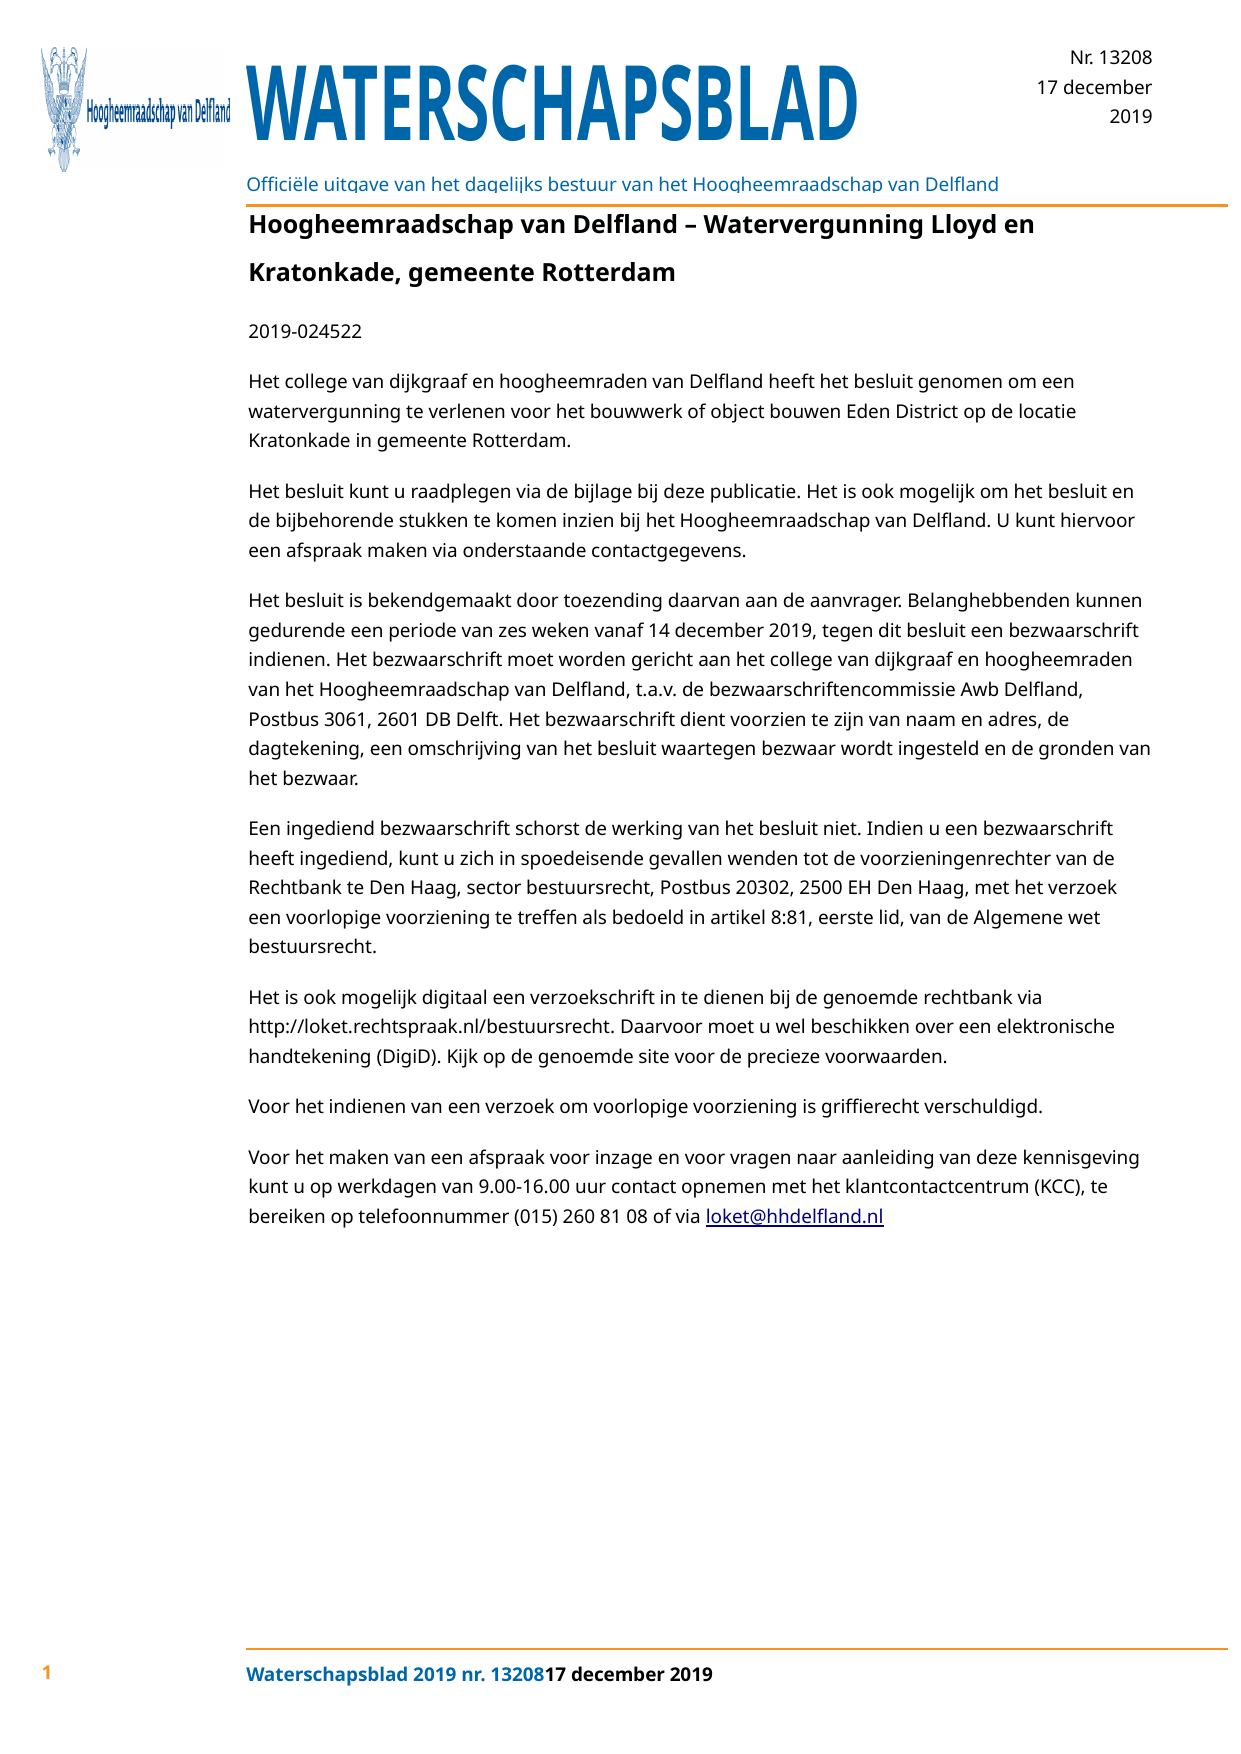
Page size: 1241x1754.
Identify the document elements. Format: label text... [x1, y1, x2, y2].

picture [41, 47, 231, 172]
text Het besluit is bekendgemaakt door toezending daarvan aan de aanvrager. Belanghebbenden kunnen gedurende een periode van zes weken vanaf 14 december 2019, tegen dit besluit een bezwaarschrift indienen. Het bezwaarschrift moet worden gericht aan het college van dijkgraaf en hoogheemraden van het Hoogheemraadschap van Delfland, t.a.v. de bezwaarschriftencommissie Awb Delfland, Postbus 3061, 2601 DB Delft. Het bezwaarschrift dient voorzien te zijn van naam en adres, de dagtekening, een omschrijving van het besluit waartegen bezwaar wordt ingesteld en de gronden van het bezwaar. [248, 587, 1152, 791]
text Een ingediend bezwaarschrift schorst de werking van het besluit niet. Indien u een bezwaarschrift heeft ingediend, kunt u zich in spoedeisende gevallen wenden tot de voorzieningenrechter van de Rechtbank te Den Haag, sector bestuursrecht, Postbus 20302, 2500 EH Den Haag, met het verzoek een voorlopige voorziening te treffen als bedoeld in artikel 8:81, eerste lid, van de Algemene wet bestuursrecht. [248, 815, 1152, 959]
text Het college van dijkgraaf en hoogheemraden van Delfland heeft het besluit genomen om een watervergunning te verlenen voor het bouwwerk of object bouwen Eden District op de locatie Kratonkade in gemeente Rotterdam. [248, 368, 1152, 453]
text Hoogheemraadschap van Delfland – Watervergunning Lloyd en Kratonkade, gemeente Rotterdam [248, 207, 1152, 288]
text 2019-024522 [248, 318, 1152, 344]
text Het besluit kunt u raadplegen via de bijlage bij deze publicatie. Het is ook mogelijk om het besluit en de bijbehorende stukken te komen inzien bij het Hoogheemraadschap van Delfland. U kunt hiervoor een afspraak maken via onderstaande contactgegevens. [248, 478, 1152, 563]
text Voor het indienen van een verzoek om voorlopige voorziening is griffierecht verschuldigd. [248, 1094, 1152, 1119]
text Het is ook mogelijk digitaal een verzoekschrift in te dienen bij de genoemde rechtbank via http://loket.rechtspraak.nl/bestuursrecht. Daarvoor moet u wel beschikken over een elektronische handtekening (DigiD). Kijk op de genoemde site voor de precieze voorwaarden. [248, 984, 1152, 1069]
text Voor het maken van een afspraak voor inzage en voor vragen naar aanleiding van deze kennisgeving kunt u op werkdagen van 9.00-16.00 uur contact opnemen met het klantcontactcentrum (KCC), te bereiken op telefoonnummer (015) 260 81 08 of via loket@hhdelfland.nl [248, 1144, 1152, 1229]
